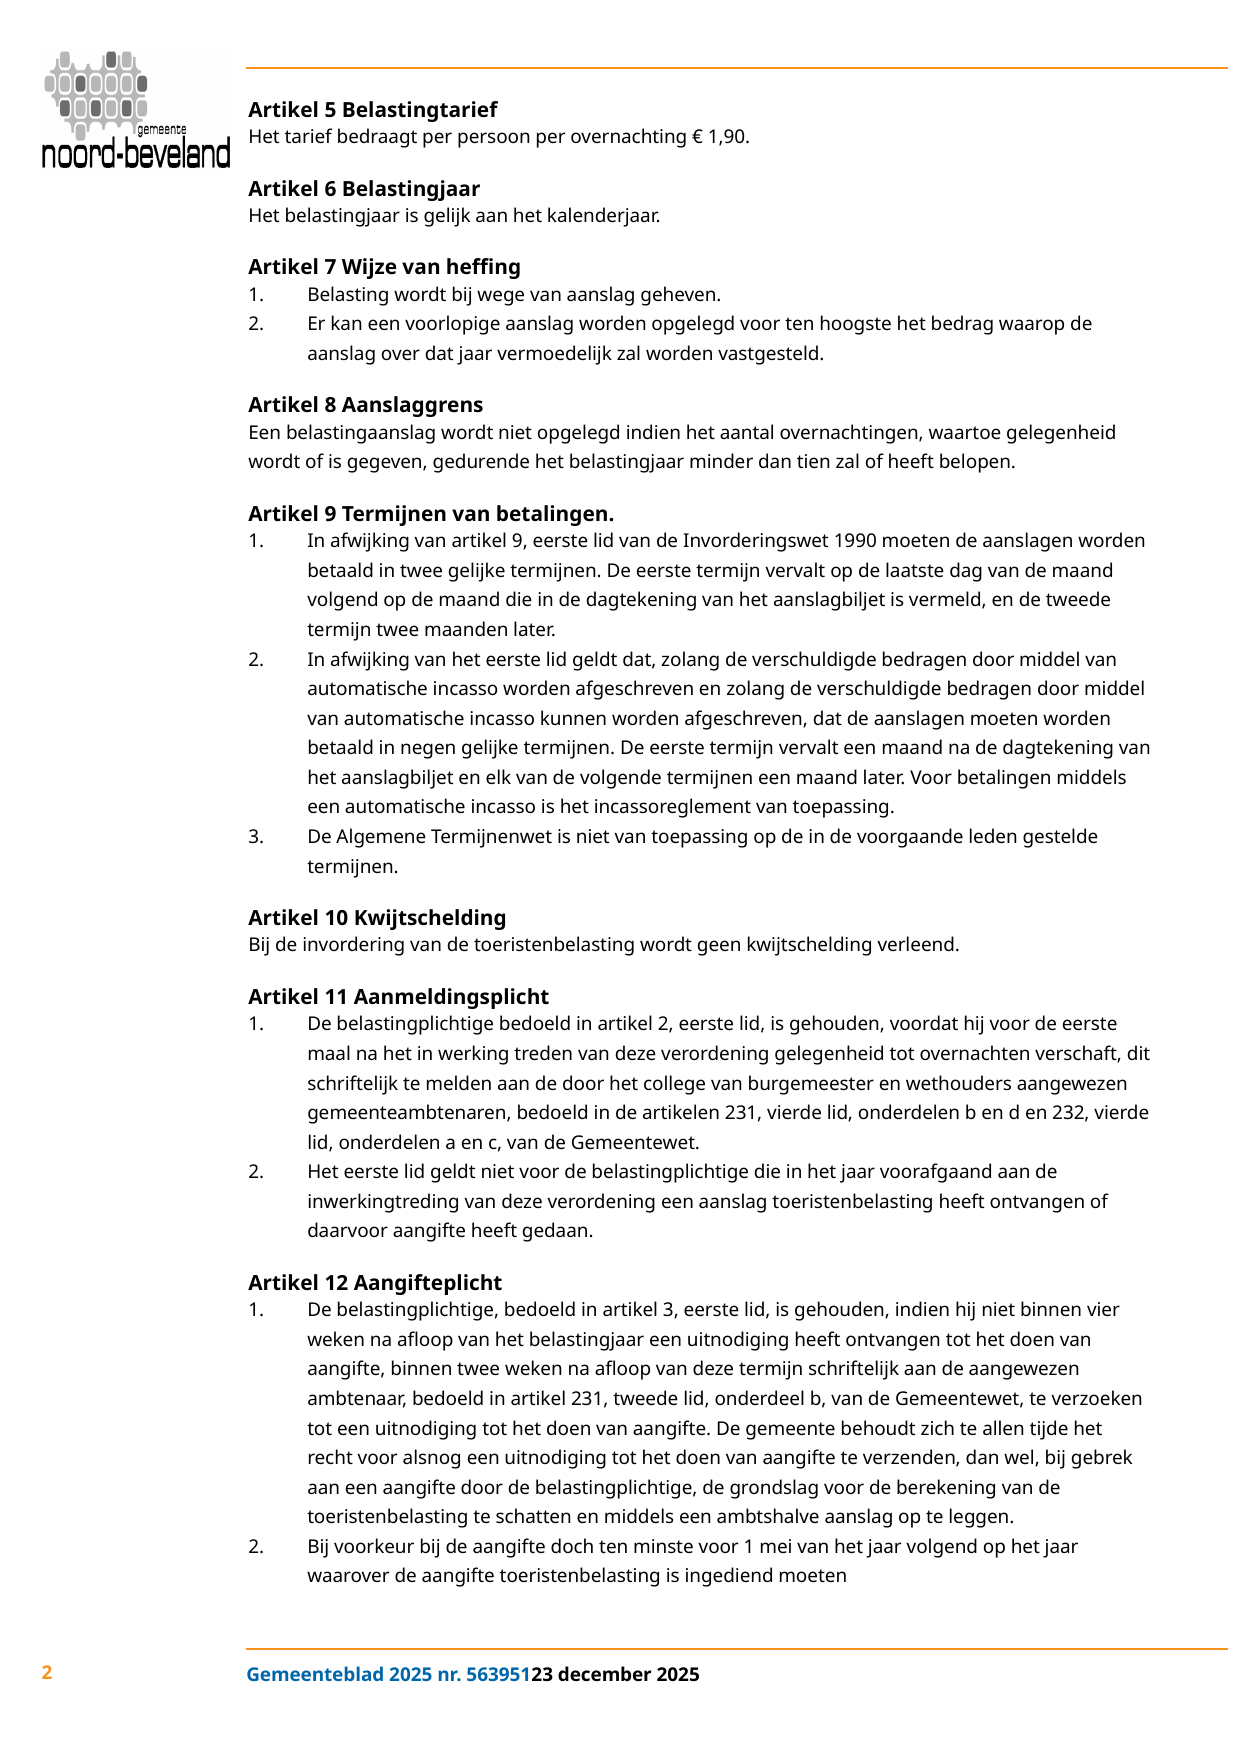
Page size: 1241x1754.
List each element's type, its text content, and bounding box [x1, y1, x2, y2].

list In afwijking van het eerste lid geldt dat, zolang de verschuldigde bedragen door middel van automatische incasso worden afgeschreven en zolang de verschuldigde bedragen door middel van automatische incasso kunnen worden afgeschreven, dat de aanslagen moeten worden betaald in negen gelijke termijnen. De eerste termijn vervalt een maand na de dagtekening van het aanslagbiljet en elk van de volgende termijnen een maand later. Voor betalingen middels een automatische incasso is het incassoreglement van toepassing. [248, 646, 1152, 819]
text Artikel 10 Kwijtschelding [248, 903, 1152, 932]
text Artikel 7 Wijze van heffing [248, 252, 1152, 281]
text Het tarief bedraagt per persoon per overnachting € 1,90. [248, 123, 1152, 149]
list De belastingplichtige bedoeld in artikel 2, eerste lid, is gehouden, voordat hij voor de eerste maal na het in werking treden van deze verordening gelegenheid tot overnachten verschaft, dit schriftelijk te melden aan de door het college van burgemeester en wethouders aangewezen gemeenteambtenaren, bedoeld in de artikelen 231, vierde lid, onderdelen b en d en 232, vierde lid, onderdelen a en c, van de Gemeentewet. [248, 1011, 1152, 1154]
list Het eerste lid geldt niet voor de belastingplichtige die in het jaar voorafgaand aan de inwerkingtreding van deze verordening een aanslag toeristenbelasting heeft ontvangen of daarvoor aangifte heeft gedaan. [248, 1158, 1152, 1243]
text Artikel 9 Termijnen van betalingen. [248, 499, 1152, 527]
text Artikel 6 Belastingjaar [248, 174, 1152, 202]
list Er kan een voorlopige aanslag worden opgelegd voor ten hoogste het bedrag waarop de aanslag over dat jaar vermoedelijk zal worden vastgesteld. [248, 311, 1152, 366]
text Bij de invordering van de toeristenbelasting wordt geen kwijtschelding verleend. [248, 932, 1152, 957]
list De Algemene Termijnenwet is niet van toepassing op de in de voorgaande leden gestelde termijnen. [248, 823, 1152, 878]
list De belastingplichtige, bedoeld in artikel 3, eerste lid, is gehouden, indien hij niet binnen vier weken na afloop van het belastingjaar een uitnodiging heeft ontvangen tot het doen van aangifte, binnen twee weken na afloop van deze termijn schriftelijk aan de aangewezen ambtenaar, bedoeld in artikel 231, tweede lid, onderdeel b, van de Gemeentewet, te verzoeken tot een uitnodiging tot het doen van aangifte. De gemeente behoudt zich te allen tijde het recht voor alsnog een uitnodiging tot het doen van aangifte te verzenden, dan wel, bij gebrek aan een aangifte door de belastingplichtige, de grondslag voor de berekening van de toeristenbelasting te schatten en middels een ambtshalve aanslag op te leggen. [248, 1296, 1152, 1529]
list In afwijking van artikel 9, eerste lid van de Invorderingswet 1990 moeten de aanslagen worden betaald in twee gelijke termijnen. De eerste termijn vervalt op de laatste dag van de maand volgend op de maand die in de dagtekening van het aanslagbiljet is vermeld, en de tweede termijn twee maanden later. [248, 527, 1152, 642]
text Artikel 11 Aanmeldingsplicht [248, 982, 1152, 1011]
text Artikel 12 Aangifteplicht [248, 1268, 1152, 1296]
text Een belastingaanslag wordt niet opgelegd indien het aantal overnachtingen, waartoe gelegenheid wordt of is gegeven, gedurende het belastingjaar minder dan tien zal of heeft belopen. [248, 419, 1152, 474]
list Bij voorkeur bij de aangifte doch ten minste voor 1 mei van het jaar volgend op het jaar waarover de aangifte toeristenbelasting is ingediend moeten [248, 1533, 1152, 1588]
text Artikel 8 Aanslaggrens [248, 391, 1152, 419]
list Belasting wordt bij wege van aanslag geheven. [248, 281, 1152, 307]
picture [41, 47, 231, 172]
text Het belastingjaar is gelijk aan het kalenderjaar. [248, 202, 1152, 228]
text Artikel 5 Belastingtarief [248, 95, 1152, 123]
